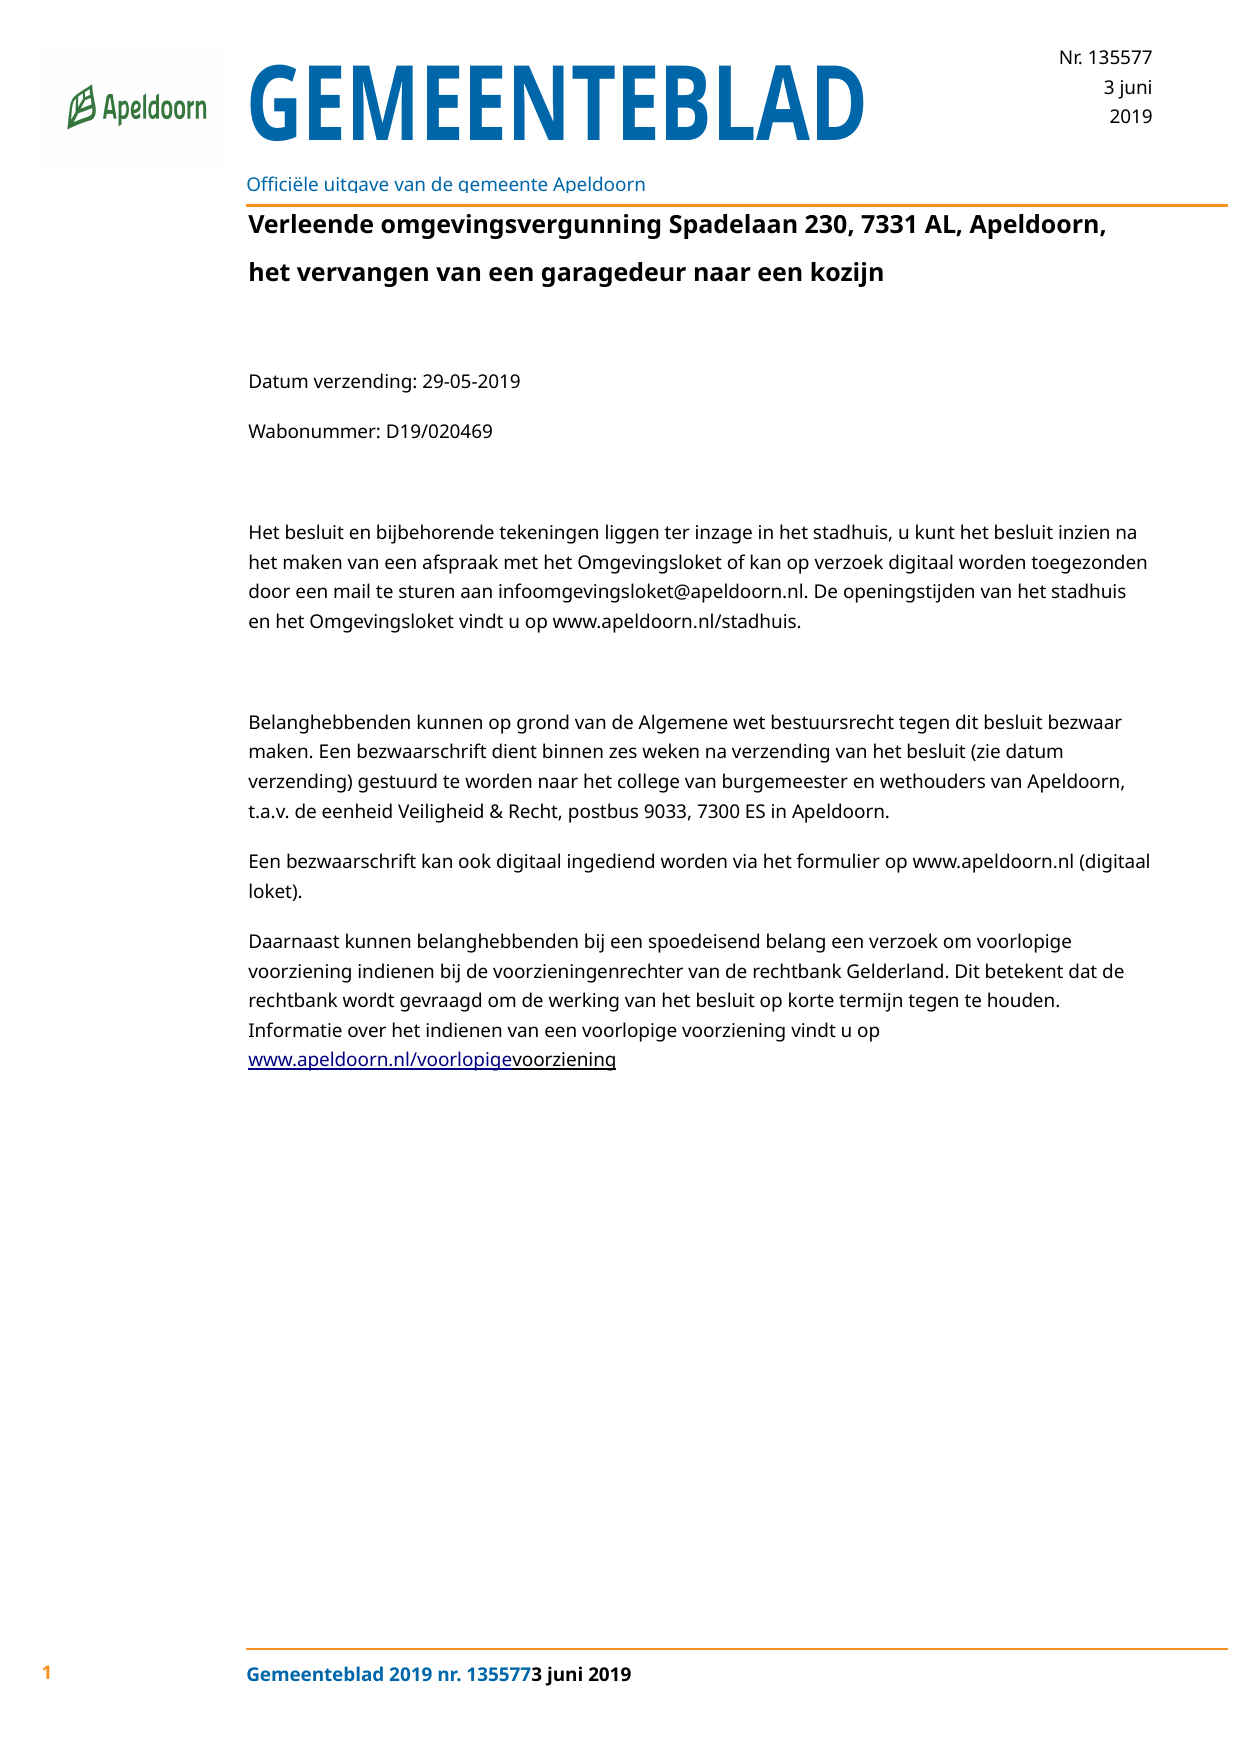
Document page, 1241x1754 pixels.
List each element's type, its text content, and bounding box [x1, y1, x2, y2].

text Verleende omgevingsvergunning Spadelaan 230, 7331 AL, Apeldoorn, het vervangen van een garagedeur naar een kozijn [248, 207, 1152, 288]
text Daarnaast kunnen belanghebbenden bij een spoedeisend belang een verzoek om voorlopige voorziening indienen bij de voorzieningenrechter van de rechtbank Gelderland. Dit betekent dat de rechtbank wordt gevraagd om de werking van het besluit op korte termijn tegen te houden. Informatie over het indienen van een voorlopige voorziening vindt u op www.apeldoorn.nl/voorlopigevoorziening [248, 928, 1152, 1072]
text Het besluit en bijbehorende tekeningen liggen ter inzage in het stadhuis, u kunt het besluit inzien na het maken van een afspraak met het Omgevingsloket of kan op verzoek digitaal worden toegezonden door een mail te sturen aan infoomgevingsloket@apeldoorn.nl. De openingstijden van het stadhuis en het Omgevingsloket vindt u op www.apeldoorn.nl/stadhuis. [248, 519, 1152, 634]
text Datum verzending: 29-05-2019 [248, 368, 1152, 394]
text Wabonummer: D19/020469 [248, 419, 1152, 444]
text Belanghebbenden kunnen op grond van de Algemene wet bestuursrecht tegen dit besluit bezwaar maken. Een bezwaarschrift dient binnen zes weken na verzending van het besluit (zie datum verzending) gestuurd te worden naar het college van burgemeester en wethouders van Apeldoorn, t.a.v. de eenheid Veiligheid & Recht, postbus 9033, 7300 ES in Apeldoorn. [248, 709, 1152, 824]
picture [41, 47, 231, 172]
text Een bezwaarschrift kan ook digitaal ingediend worden via het formulier op www.apeldoorn.nl (digitaal loket). [248, 848, 1152, 904]
